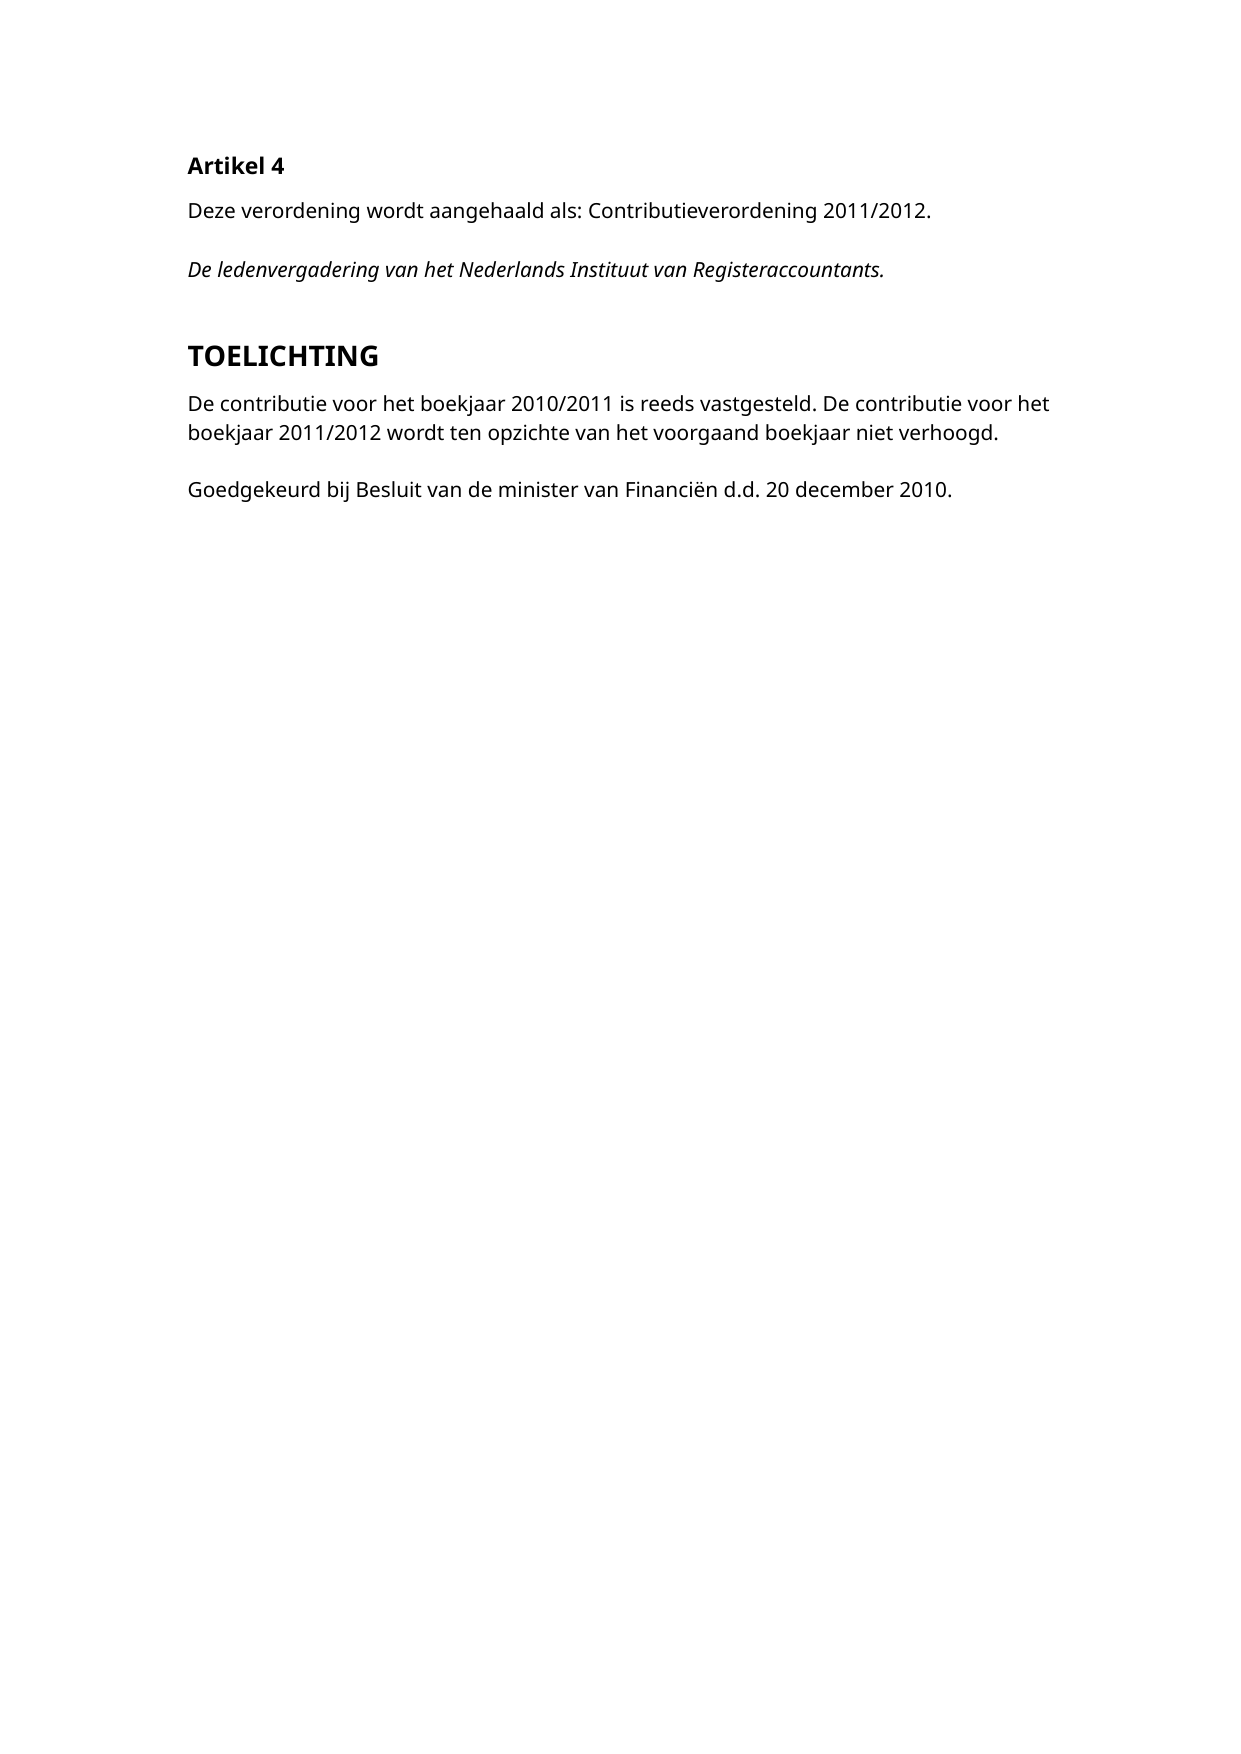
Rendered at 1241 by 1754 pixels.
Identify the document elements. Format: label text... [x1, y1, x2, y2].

text Deze verordening wordt aangehaald als: Contributieverordening 2011/2012. [187, 196, 1053, 225]
subtitle TOELICHTING [187, 336, 1053, 374]
text De contributie voor het boekjaar 2010/2011 is reeds vastgesteld. De contributie voor het boekjaar 2011/2012 wordt ten opzichte van het voorgaand boekjaar niet verhoogd. [187, 389, 1053, 446]
subtitle Artikel 4 [187, 150, 1053, 181]
text Goedgekeurd bij Besluit van de minister van Financiën d.d. 20 december 2010. [187, 476, 1053, 504]
text De ledenvergadering van het Nederlands Instituut van Registeraccountants. [187, 255, 1053, 283]
